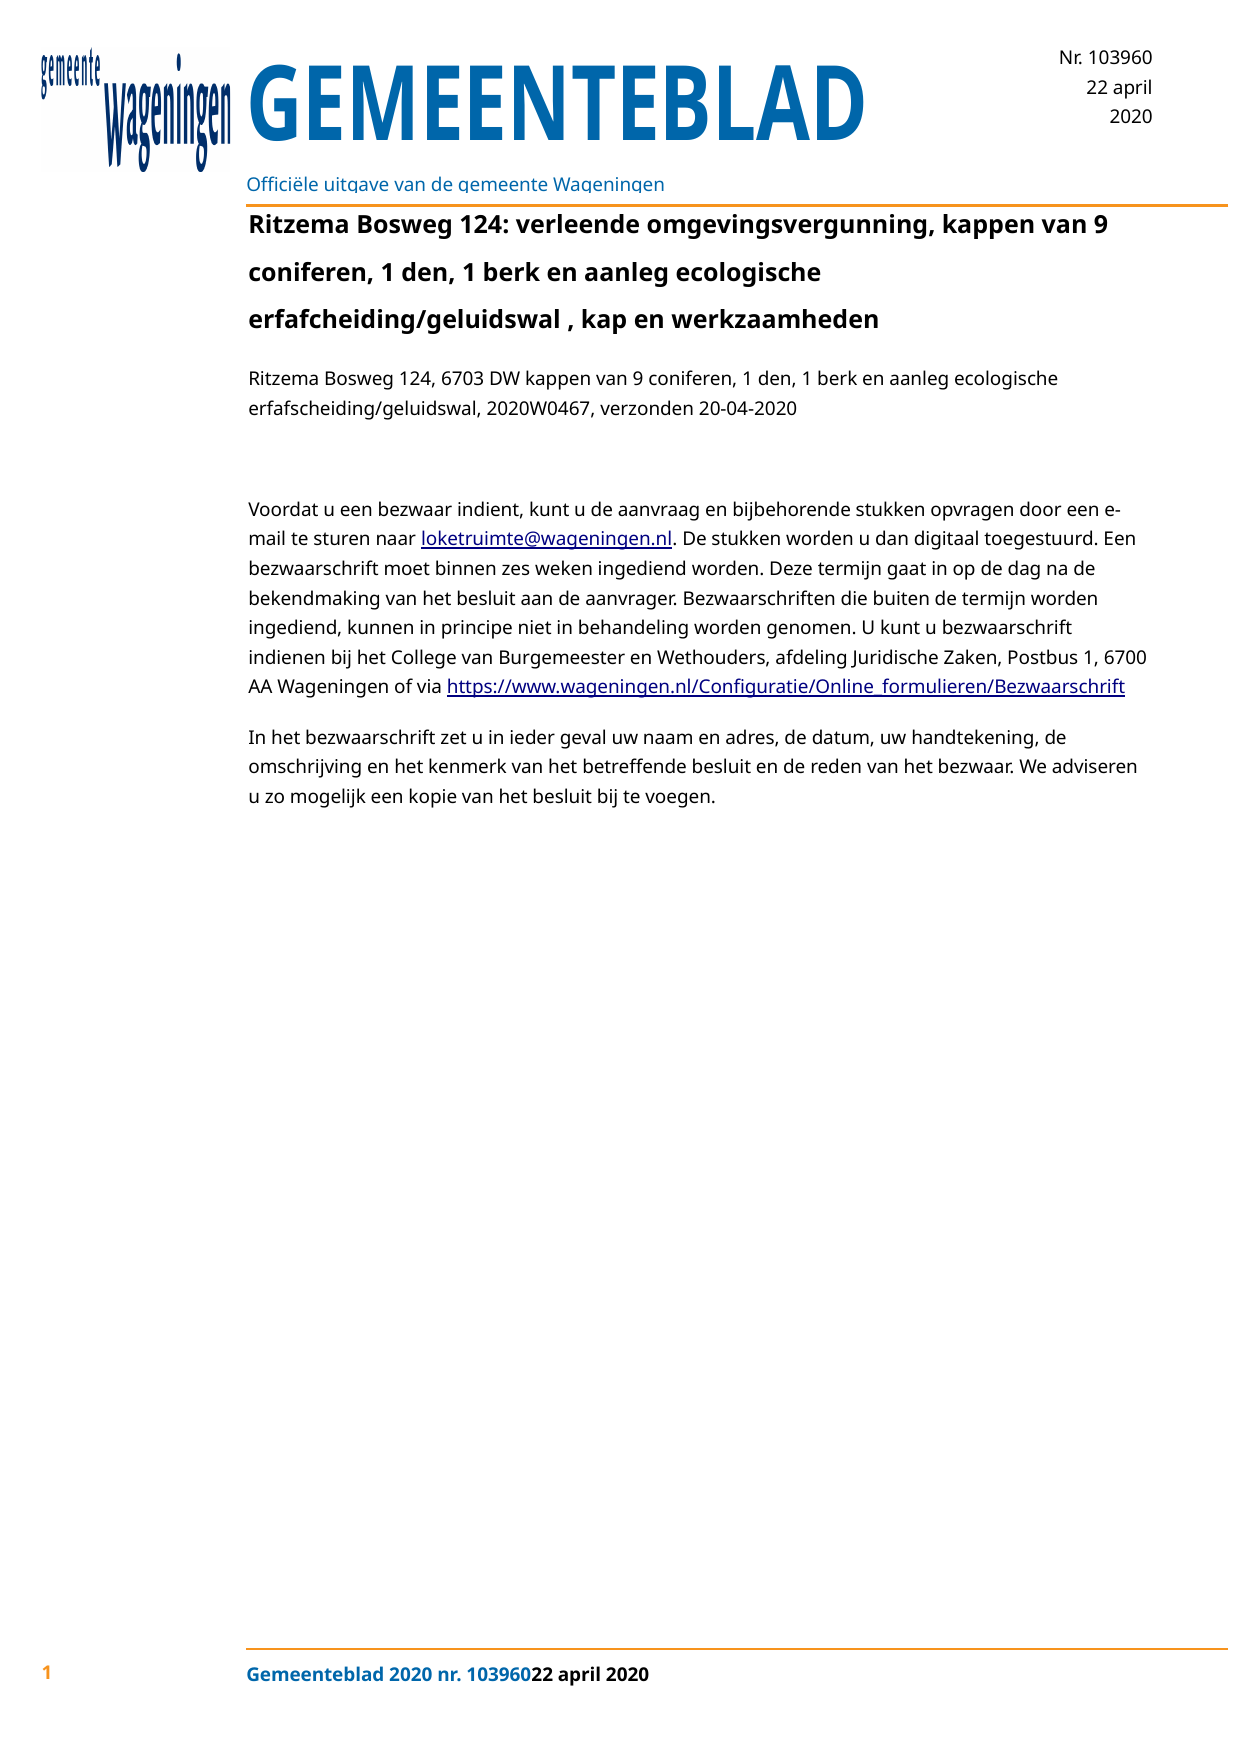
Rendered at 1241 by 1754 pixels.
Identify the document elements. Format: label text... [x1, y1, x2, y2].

text Ritzema Bosweg 124: verleende omgevingsvergunning, kappen van 9 coniferen, 1 den, 1 berk en aanleg ecologische erfafcheiding/geluidswal , kap en werkzaamheden [248, 207, 1152, 336]
text Ritzema Bosweg 124, 6703 DW kappen van 9 coniferen, 1 den, 1 berk en aanleg ecologische erfafscheiding/geluidswal, 2020W0467, verzonden 20-04-2020 [248, 366, 1152, 421]
picture [41, 47, 231, 172]
text In het bezwaarschrift zet u in ieder geval uw naam en adres, de datum, uw handtekening, de omschrijving en het kenmerk van het betreffende besluit en de reden van het bezwaar. We adviseren u zo mogelijk een kopie van het besluit bij te voegen. [248, 724, 1152, 809]
text Voordat u een bezwaar indient, kunt u de aanvraag en bijbehorende stukken opvragen door een e-mail te sturen naar loketruimte@wageningen.nl. De stukken worden u dan digitaal toegestuurd. Een bezwaarschrift moet binnen zes weken ingediend worden. Deze termijn gaat in op de dag na de bekendmaking van het besluit aan de aanvrager. Bezwaarschriften die buiten de termijn worden ingediend, kunnen in principe niet in behandeling worden genomen. U kunt u bezwaarschrift indienen bij het College van Burgemeester en Wethouders, afdeling Juridische Zaken, Postbus 1, 6700 AA Wageningen of via https://www.wageningen.nl/Configuratie/Online_formulieren/Bezwaarschrift [248, 496, 1152, 699]
